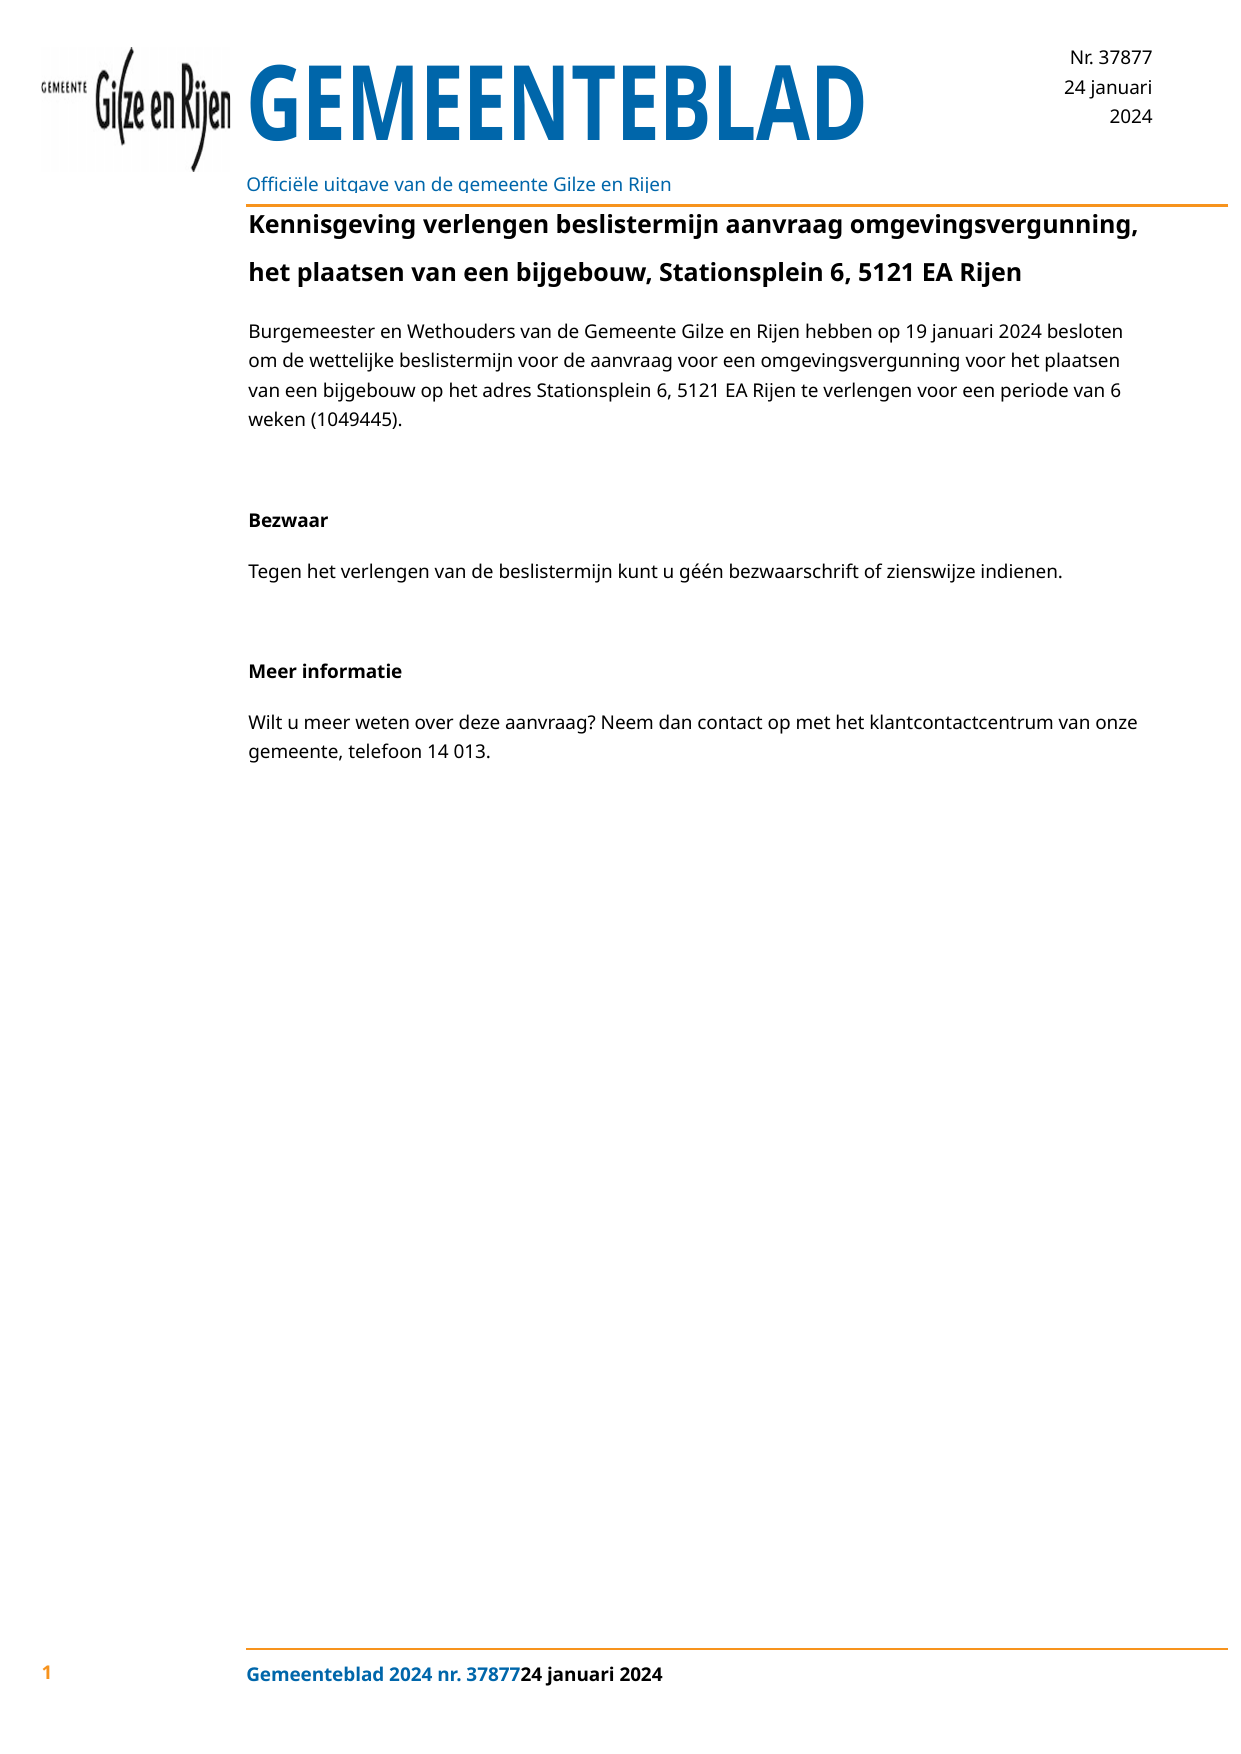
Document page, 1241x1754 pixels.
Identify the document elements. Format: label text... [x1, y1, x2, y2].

text Wilt u meer weten over deze aanvraag? Neem dan contact op met het klantcontactcentrum van onze gemeente, telefoon 14 013. [248, 709, 1152, 764]
text Meer informatie [248, 659, 1152, 684]
text Bezwaar [248, 507, 1152, 533]
text Burgemeester en Wethouders van de Gemeente Gilze en Rijen hebben op 19 januari 2024 besloten om de wettelijke beslistermijn voor de aanvraag voor een omgevingsvergunning voor het plaatsen van een bijgebouw op het adres Stationsplein 6, 5121 EA Rijen te verlengen voor een periode van 6 weken (1049445). [248, 318, 1152, 432]
picture [41, 47, 231, 172]
text Tegen het verlengen van de beslistermijn kunt u géén bezwaarschrift of zienswijze indienen. [248, 558, 1152, 584]
text Kennisgeving verlengen beslistermijn aanvraag omgevingsvergunning, het plaatsen van een bijgebouw, Stationsplein 6, 5121 EA Rijen [248, 207, 1152, 288]
